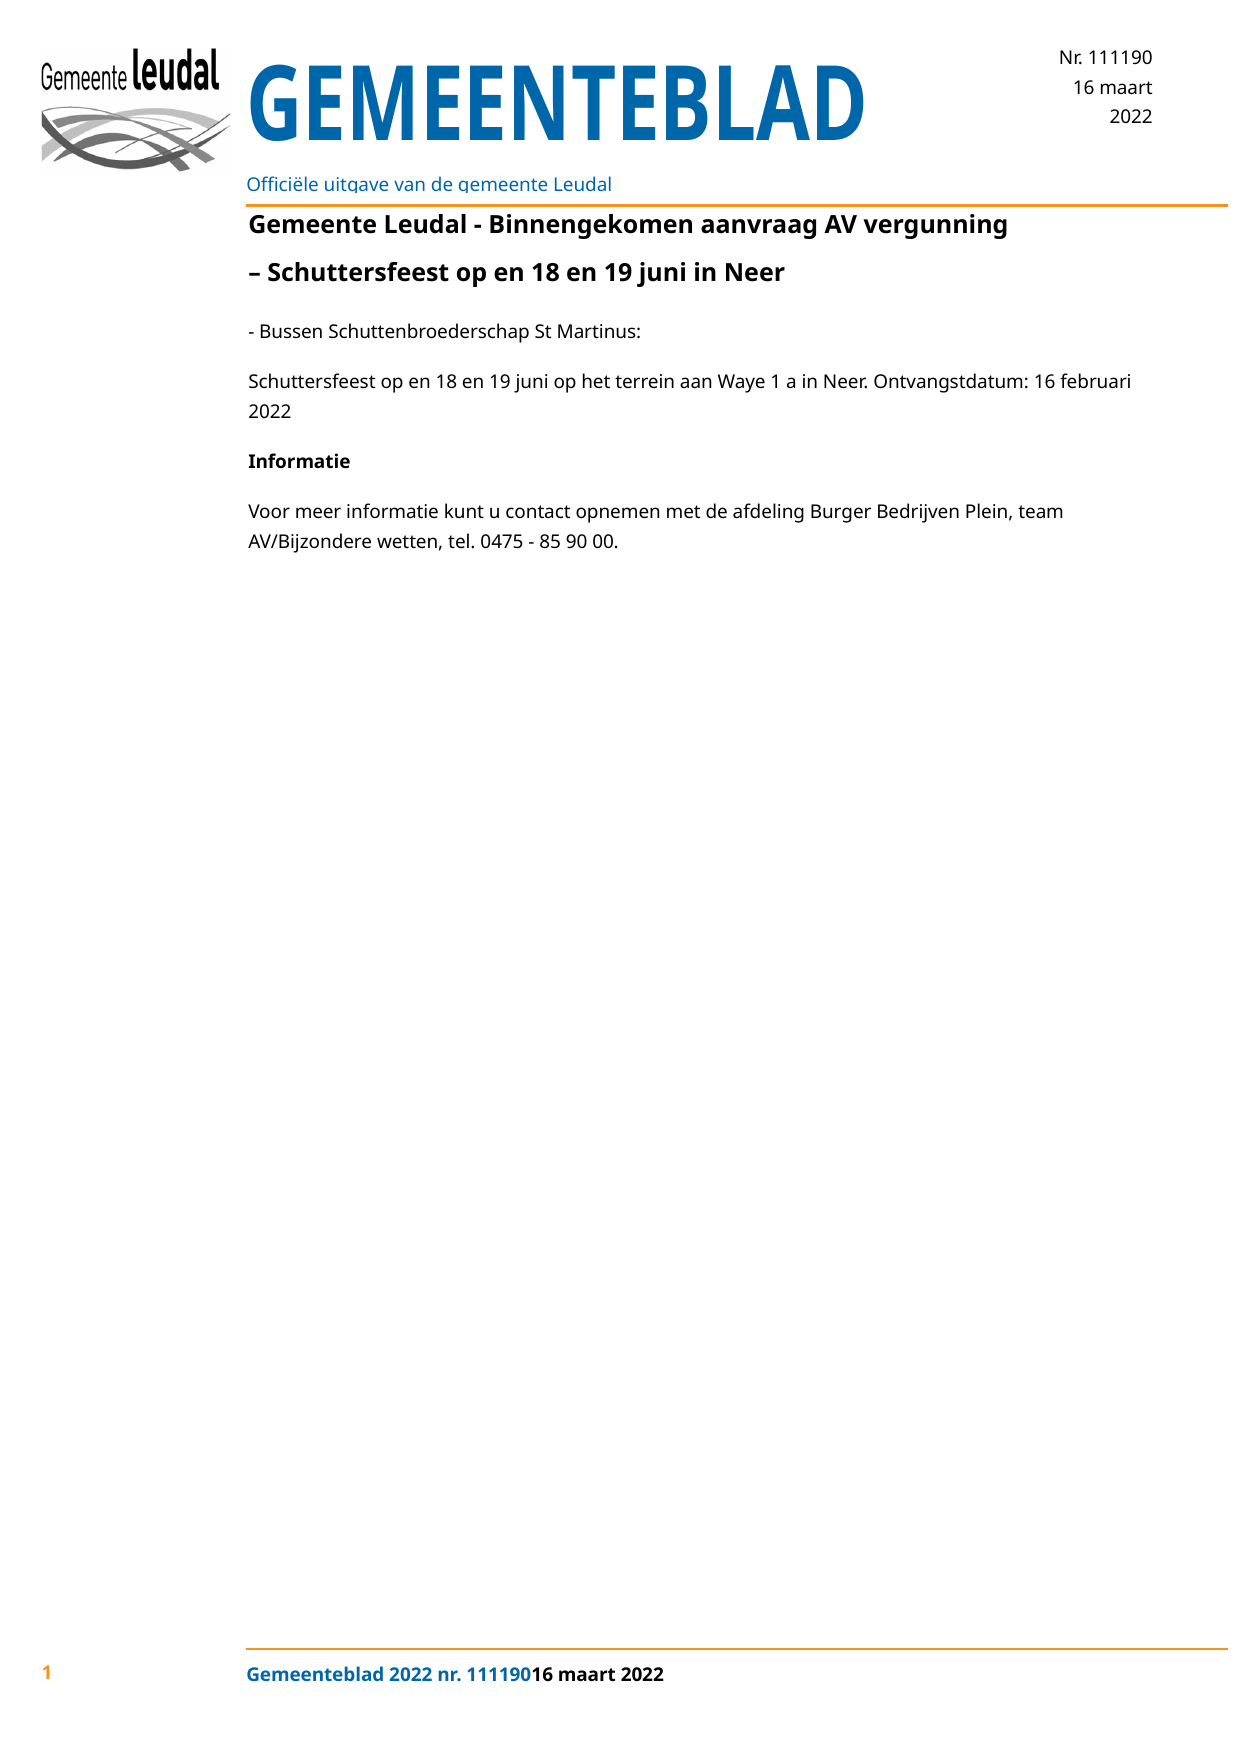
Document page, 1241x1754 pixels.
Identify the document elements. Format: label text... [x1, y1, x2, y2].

text Schuttersfeest op en 18 en 19 juni op het terrein aan Waye 1 a in Neer. Ontvangstdatum: 16 februari 2022 [248, 368, 1152, 424]
text - Bussen Schuttenbroederschap St Martinus: [248, 318, 1152, 344]
picture [41, 47, 231, 172]
text Voor meer informatie kunt u contact opnemen met de afdeling Burger Bedrijven Plein, team AV/Bijzondere wetten, tel. 0475 - 85 90 00. [248, 499, 1152, 554]
text Informatie [248, 448, 1152, 474]
text Gemeente Leudal - Binnengekomen aanvraag AV vergunning – Schuttersfeest op en 18 en 19 juni in Neer [248, 207, 1152, 288]
